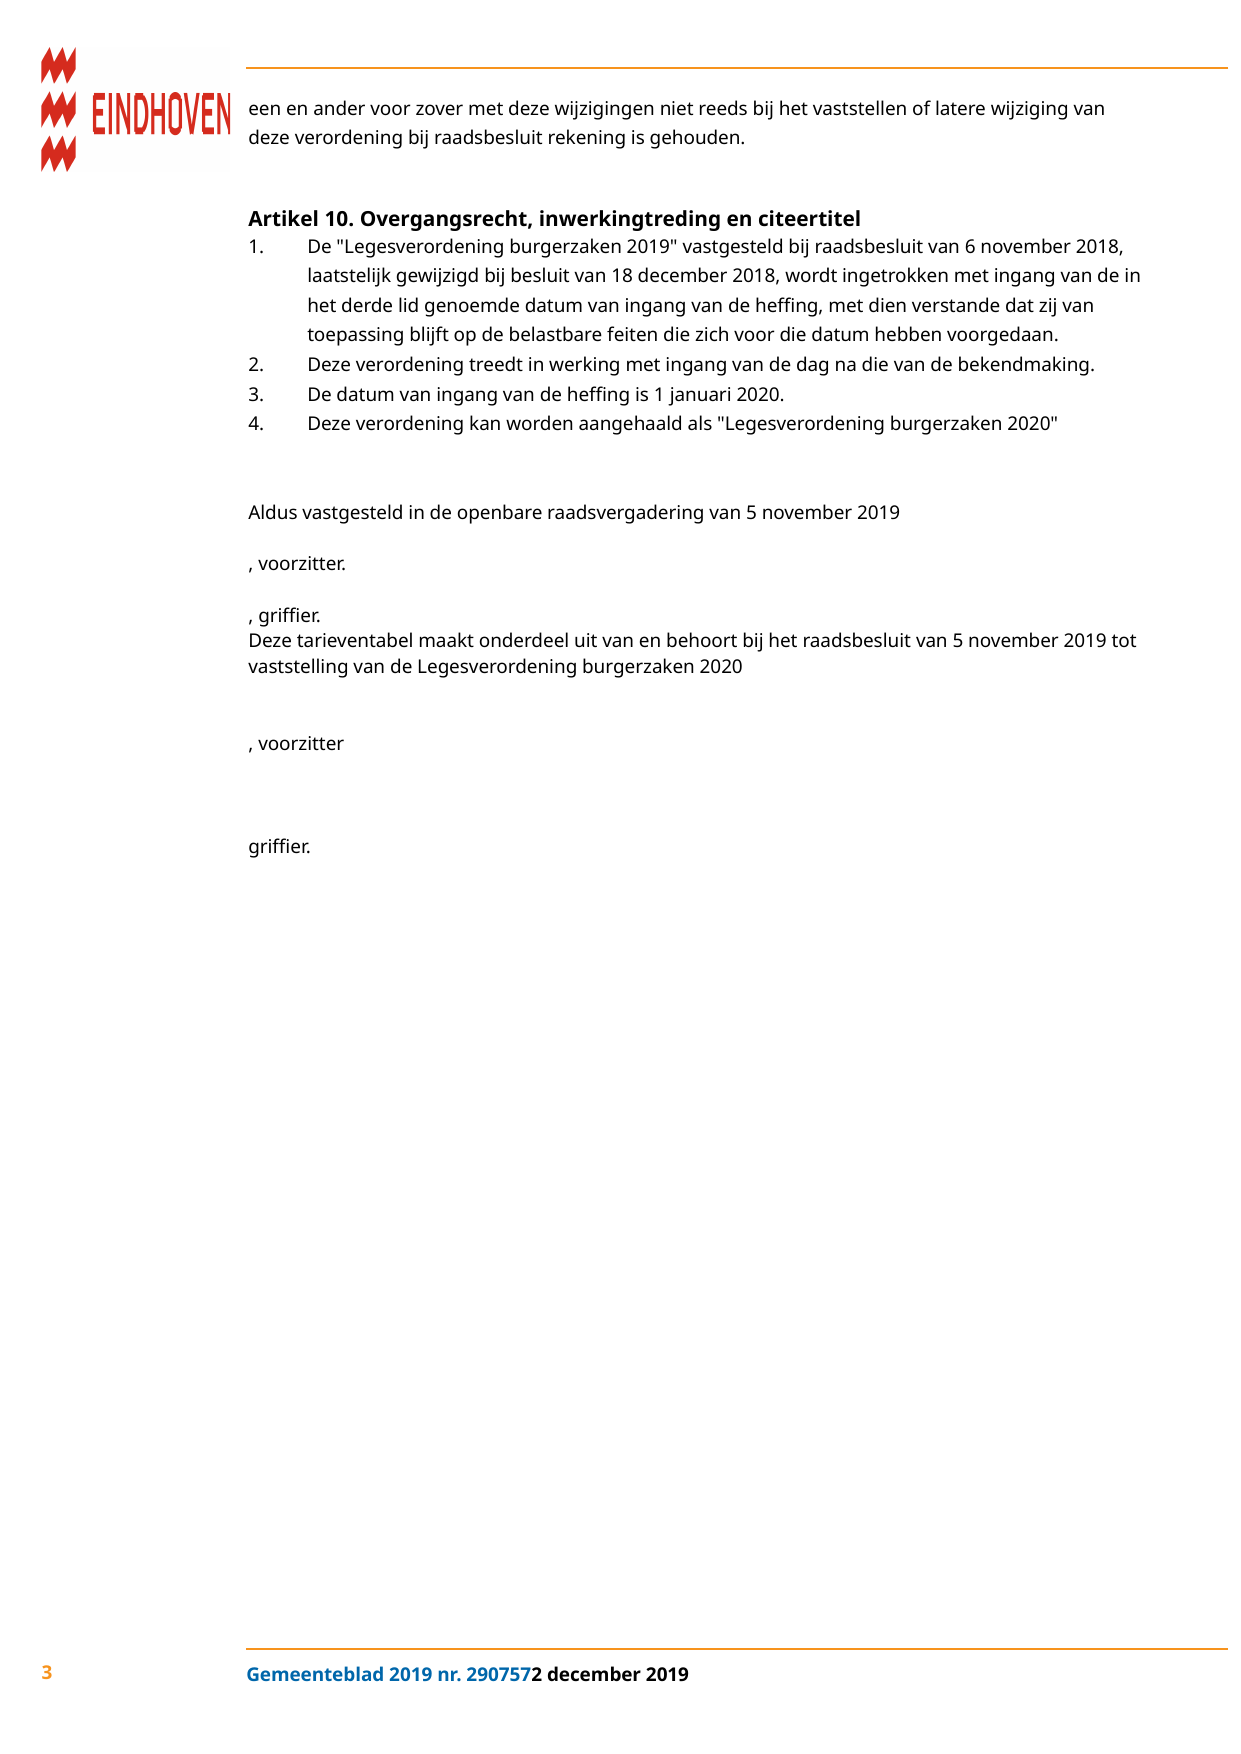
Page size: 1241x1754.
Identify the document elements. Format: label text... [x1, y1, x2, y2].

text , voorzitter [248, 731, 1152, 756]
list Deze verordening treedt in werking met ingang van de dag na die van de bekendmaking. [248, 351, 1152, 377]
list De datum van ingang van de heffing is 1 januari 2020. [248, 381, 1152, 406]
picture [41, 47, 231, 172]
text Aldus vastgesteld in de openbare raadsvergadering van 5 november 2019 [248, 499, 1152, 525]
text , griffier. [248, 602, 1152, 628]
text een en ander voor zover met deze wijzigingen niet reeds bij het vaststellen of latere wijziging van deze verordening bij raadsbesluit rekening is gehouden. [248, 95, 1152, 150]
list Deze verordening kan worden aangehaald als "Legesverordening burgerzaken 2020" [248, 410, 1152, 436]
text griffier. [248, 833, 1152, 859]
text Deze tarieventabel maakt onderdeel uit van en behoort bij het raadsbesluit van 5 november 2019 tot vaststelling van de Legesverordening burgerzaken 2020 [248, 628, 1152, 679]
text , voorzitter. [248, 551, 1152, 576]
list De "Legesverordening burgerzaken 2019" vastgesteld bij raadsbesluit van 6 november 2018, laatstelijk gewijzigd bij besluit van 18 december 2018, wordt ingetrokken met ingang van de in het derde lid genoemde datum van ingang van de heffing, met dien verstande dat zij van toepassing blijft op de belastbare feiten die zich voor die datum hebben voorgedaan. [248, 233, 1152, 347]
text Artikel 10. Overgangsrecht, inwerkingtreding en citeertitel [248, 204, 1152, 233]
